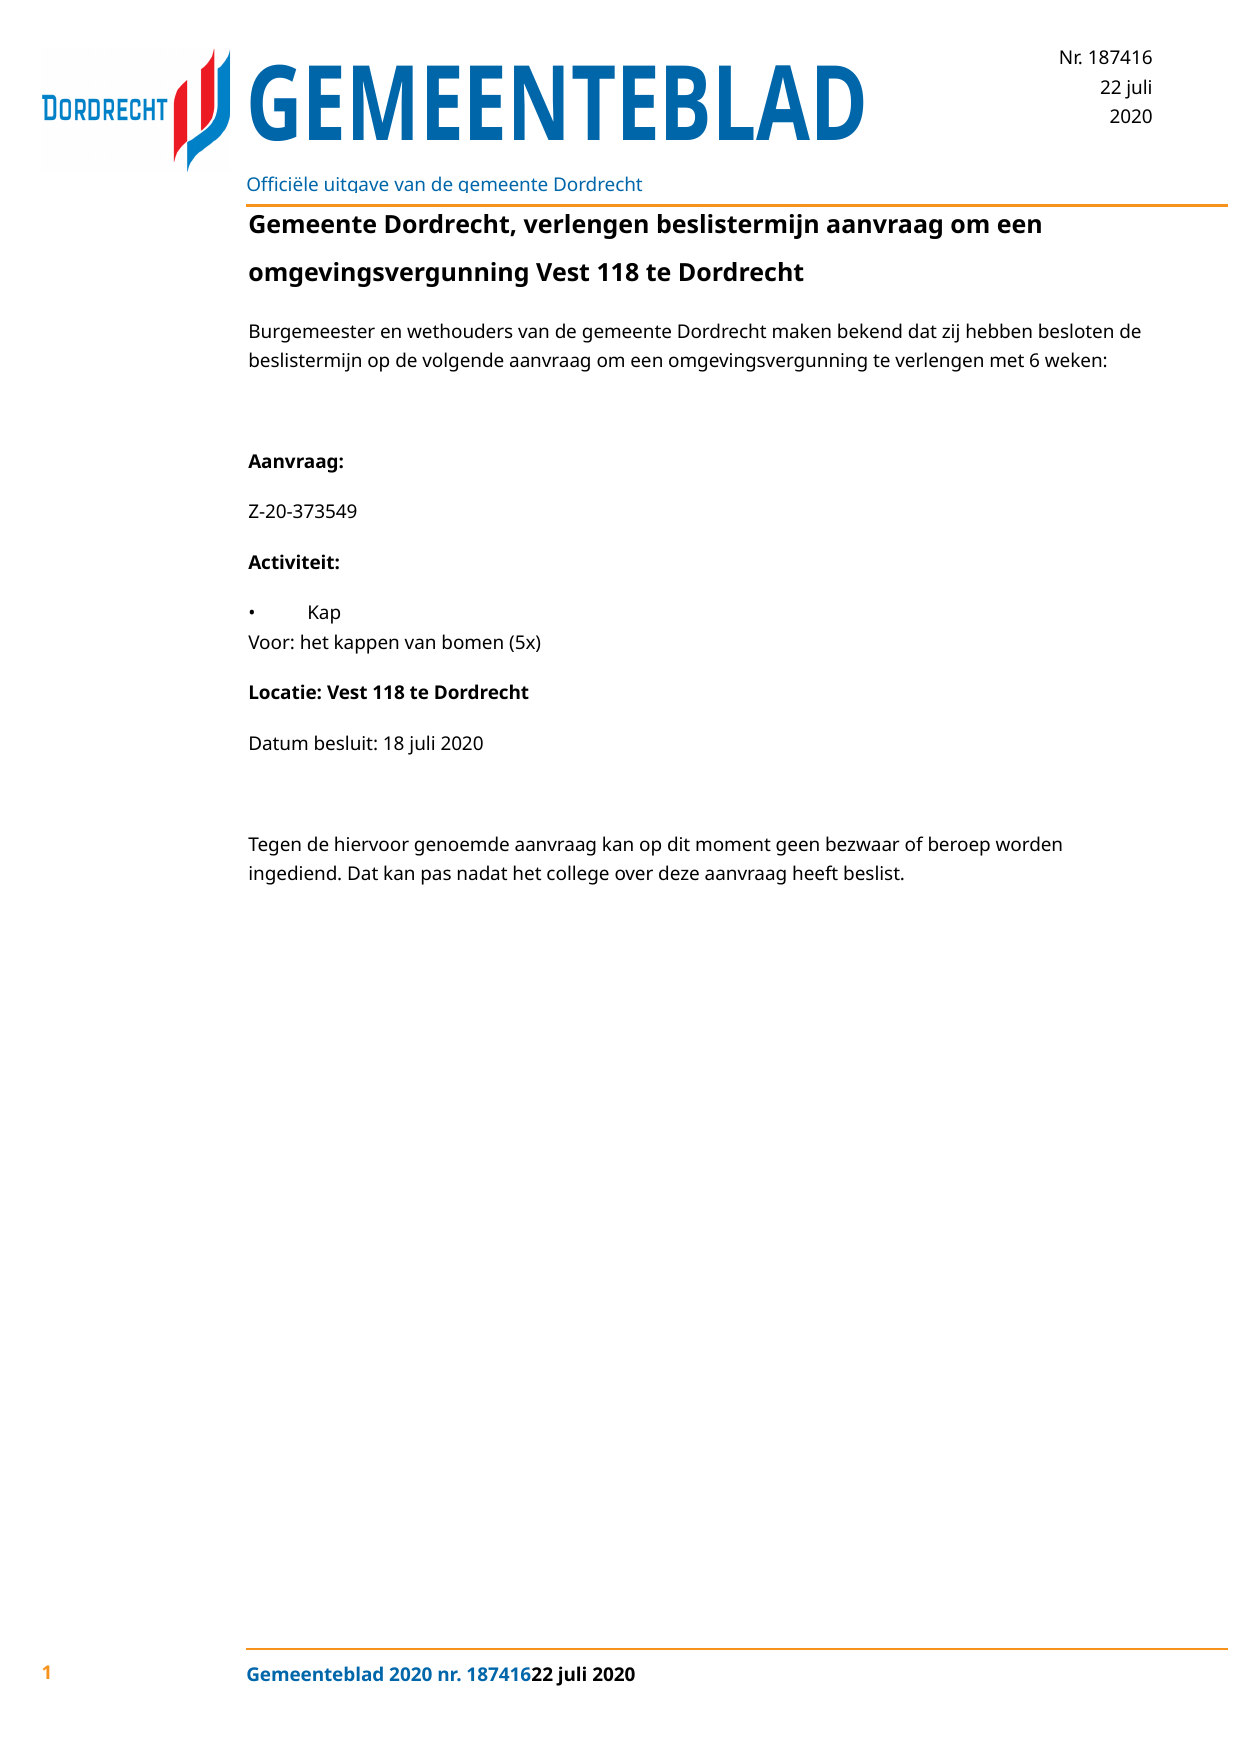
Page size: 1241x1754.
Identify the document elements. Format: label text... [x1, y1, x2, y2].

text Tegen de hiervoor genoemde aanvraag kan op dit moment geen bezwaar of beroep worden ingediend. Dat kan pas nadat het college over deze aanvraag heeft beslist. [248, 831, 1152, 886]
text Datum besluit: 18 juli 2020 [248, 730, 1152, 756]
text Gemeente Dordrecht, verlengen beslistermijn aanvraag om een omgevingsvergunning Vest 118 te Dordrecht [248, 207, 1152, 288]
text Activiteit: [248, 549, 1152, 575]
text Locatie: Vest 118 te Dordrecht [248, 679, 1152, 705]
picture [41, 47, 231, 172]
text Z-20-373549 [248, 499, 1152, 524]
text Burgemeester en wethouders van de gemeente Dordrecht maken bekend dat zij hebben besloten de beslistermijn op de volgende aanvraag om een omgevingsvergunning te verlengen met 6 weken: [248, 318, 1152, 373]
text Voor: het kappen van bomen (5x) [248, 629, 1152, 655]
text Aanvraag: [248, 448, 1152, 474]
list Kap [248, 599, 1152, 625]
